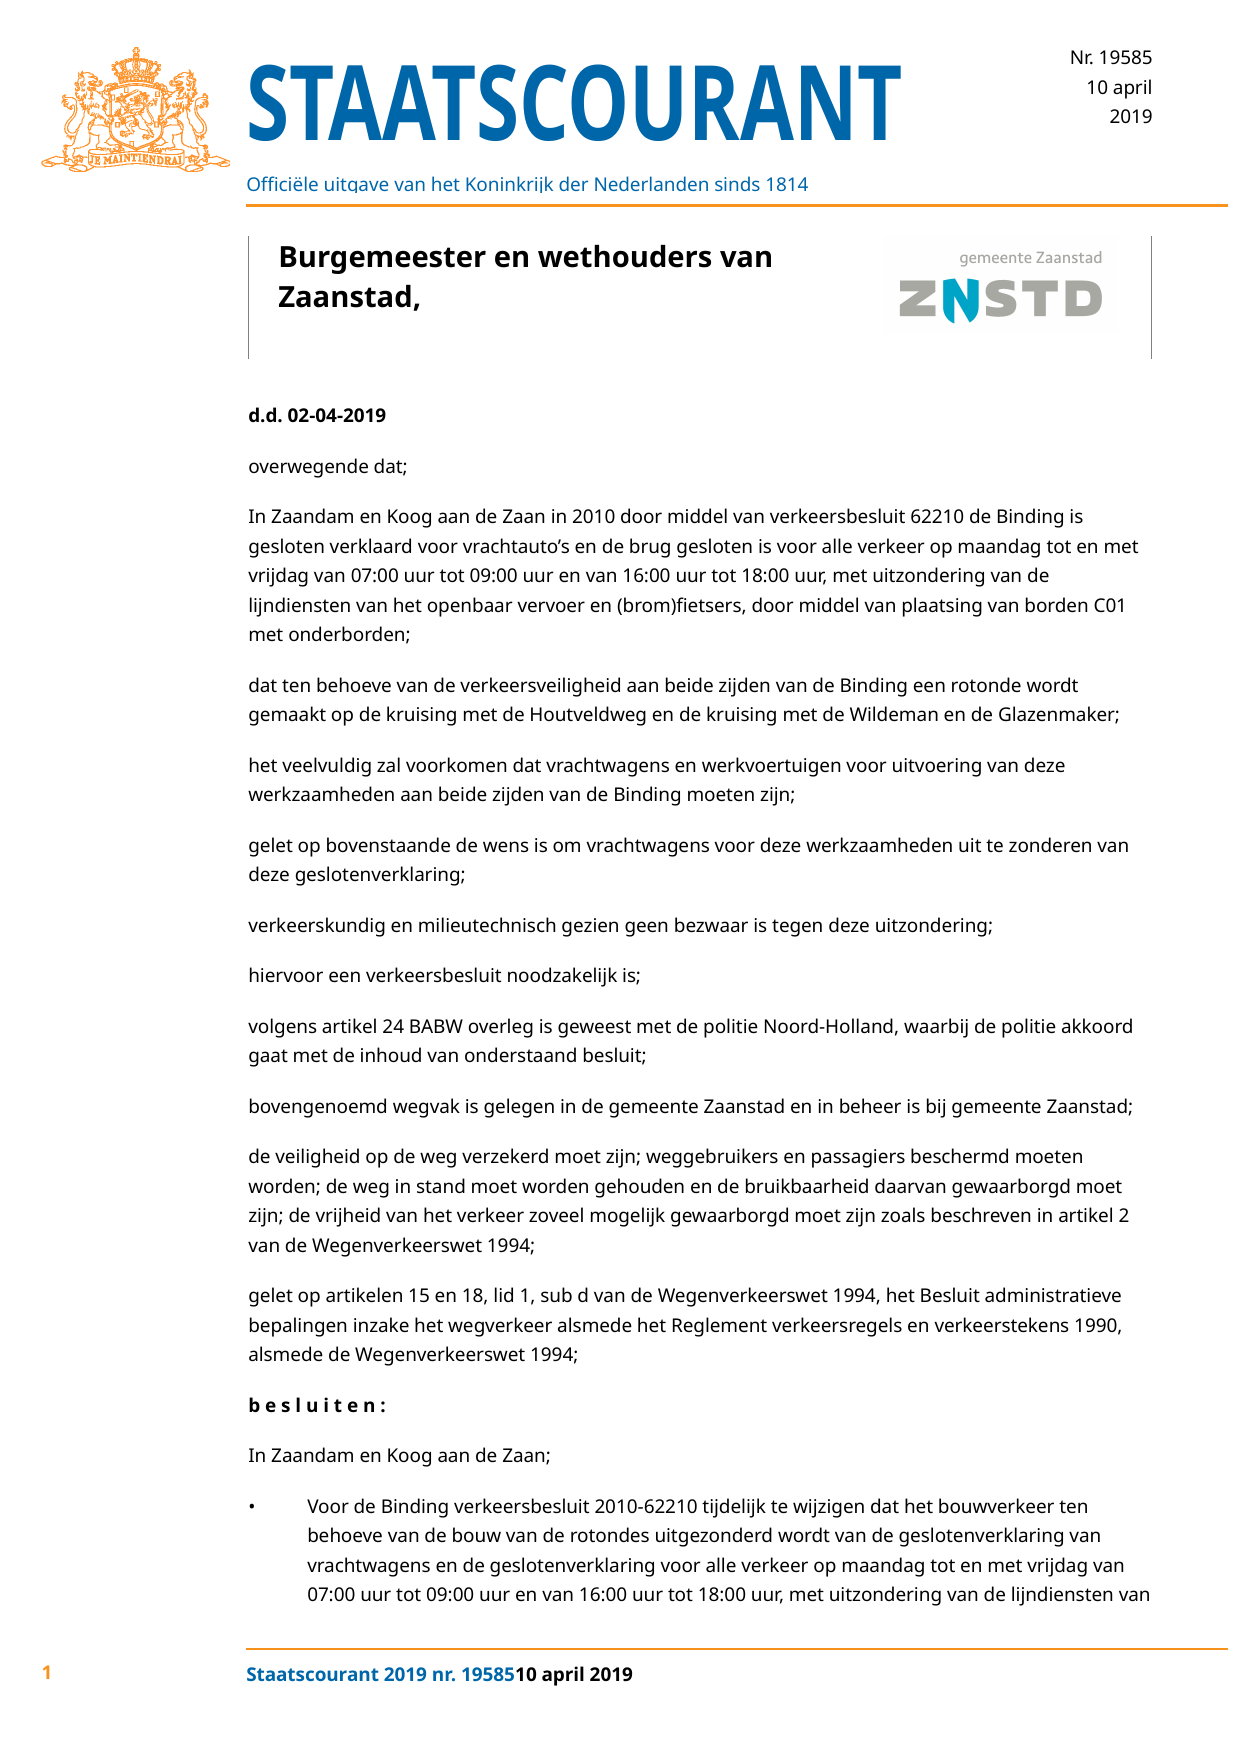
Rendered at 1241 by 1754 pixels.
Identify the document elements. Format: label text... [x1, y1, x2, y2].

picture [41, 47, 231, 172]
text In Zaandam en Koog aan de Zaan in 2010 door middel van verkeersbesluit 62210 de Binding is gesloten verklaard voor vrachtauto’s en de brug gesloten is voor alle verkeer op maandag tot en met vrijdag van 07:00 uur tot 09:00 uur en van 16:00 uur tot 18:00 uur, met uitzondering van de lijndiensten van het openbaar vervoer en (brom)fietsers, door middel van plaatsing van borden C01 met onderborden; [248, 503, 1152, 647]
table_header [850, 236, 1151, 359]
text hiervoor een verkeersbesluit noodzakelijk is; [248, 962, 1152, 988]
text dat ten behoeve van de verkeersveiligheid aan beide zijden van de Binding een rotonde wordt gemaakt op de kruising met de Houtveldweg en de kruising met de Wildeman en de Glazenmaker; [248, 672, 1152, 727]
text overwegende dat; [248, 453, 1152, 479]
table_header Burgemeester en wethouders van Zaanstad, [249, 236, 850, 359]
list Voor de Binding verkeersbesluit 2010-62210 tijdelijk te wijzigen dat het bouwverkeer ten behoeve van de bouw van de rotondes uitgezonderd wordt van de geslotenverklaring van vrachtwagens en de geslotenverklaring voor alle verkeer op maandag tot en met vrijdag van 07:00 uur tot 09:00 uur en van 16:00 uur tot 18:00 uur, met uitzondering van de lijndiensten van [248, 1493, 1152, 1607]
text het veelvuldig zal voorkomen dat vrachtwagens en werkvoertuigen voor uitvoering van deze werkzaamheden aan beide zijden van de Binding moeten zijn; [248, 752, 1152, 807]
text d.d. 02-04-2019 [248, 402, 1152, 428]
text gelet op bovenstaande de wens is om vrachtwagens voor deze werkzaamheden uit te zonderen van deze geslotenverklaring; [248, 832, 1152, 887]
text bovengenoemd wegvak is gelegen in de gemeente Zaanstad en in beheer is bij gemeente Zaanstad; [248, 1093, 1152, 1119]
picture [882, 236, 1119, 334]
text volgens artikel 24 BABW overleg is geweest met de politie Noord-Holland, waarbij de politie akkoord gaat met de inhoud van onderstaand besluit; [248, 1013, 1152, 1068]
text b e s l u i t e n : [248, 1392, 1152, 1418]
text In Zaandam en Koog aan de Zaan; [248, 1442, 1152, 1468]
text de veiligheid op de weg verzekerd moet zijn; weggebruikers en passagiers beschermd moeten worden; de weg in stand moet worden gehouden en de bruikbaarheid daarvan gewaarborgd moet zijn; de vrijheid van het verkeer zoveel mogelijk gewaarborgd moet zijn zoals beschreven in artikel 2 van de Wegenverkeerswet 1994; [248, 1143, 1152, 1258]
text verkeerskundig en milieutechnisch gezien geen bezwaar is tegen deze uitzondering; [248, 912, 1152, 938]
text gelet op artikelen 15 en 18, lid 1, sub d van de Wegenverkeerswet 1994, het Besluit administratieve bepalingen inzake het wegverkeer alsmede het Reglement verkeersregels en verkeerstekens 1990, alsmede de Wegenverkeerswet 1994; [248, 1282, 1152, 1367]
